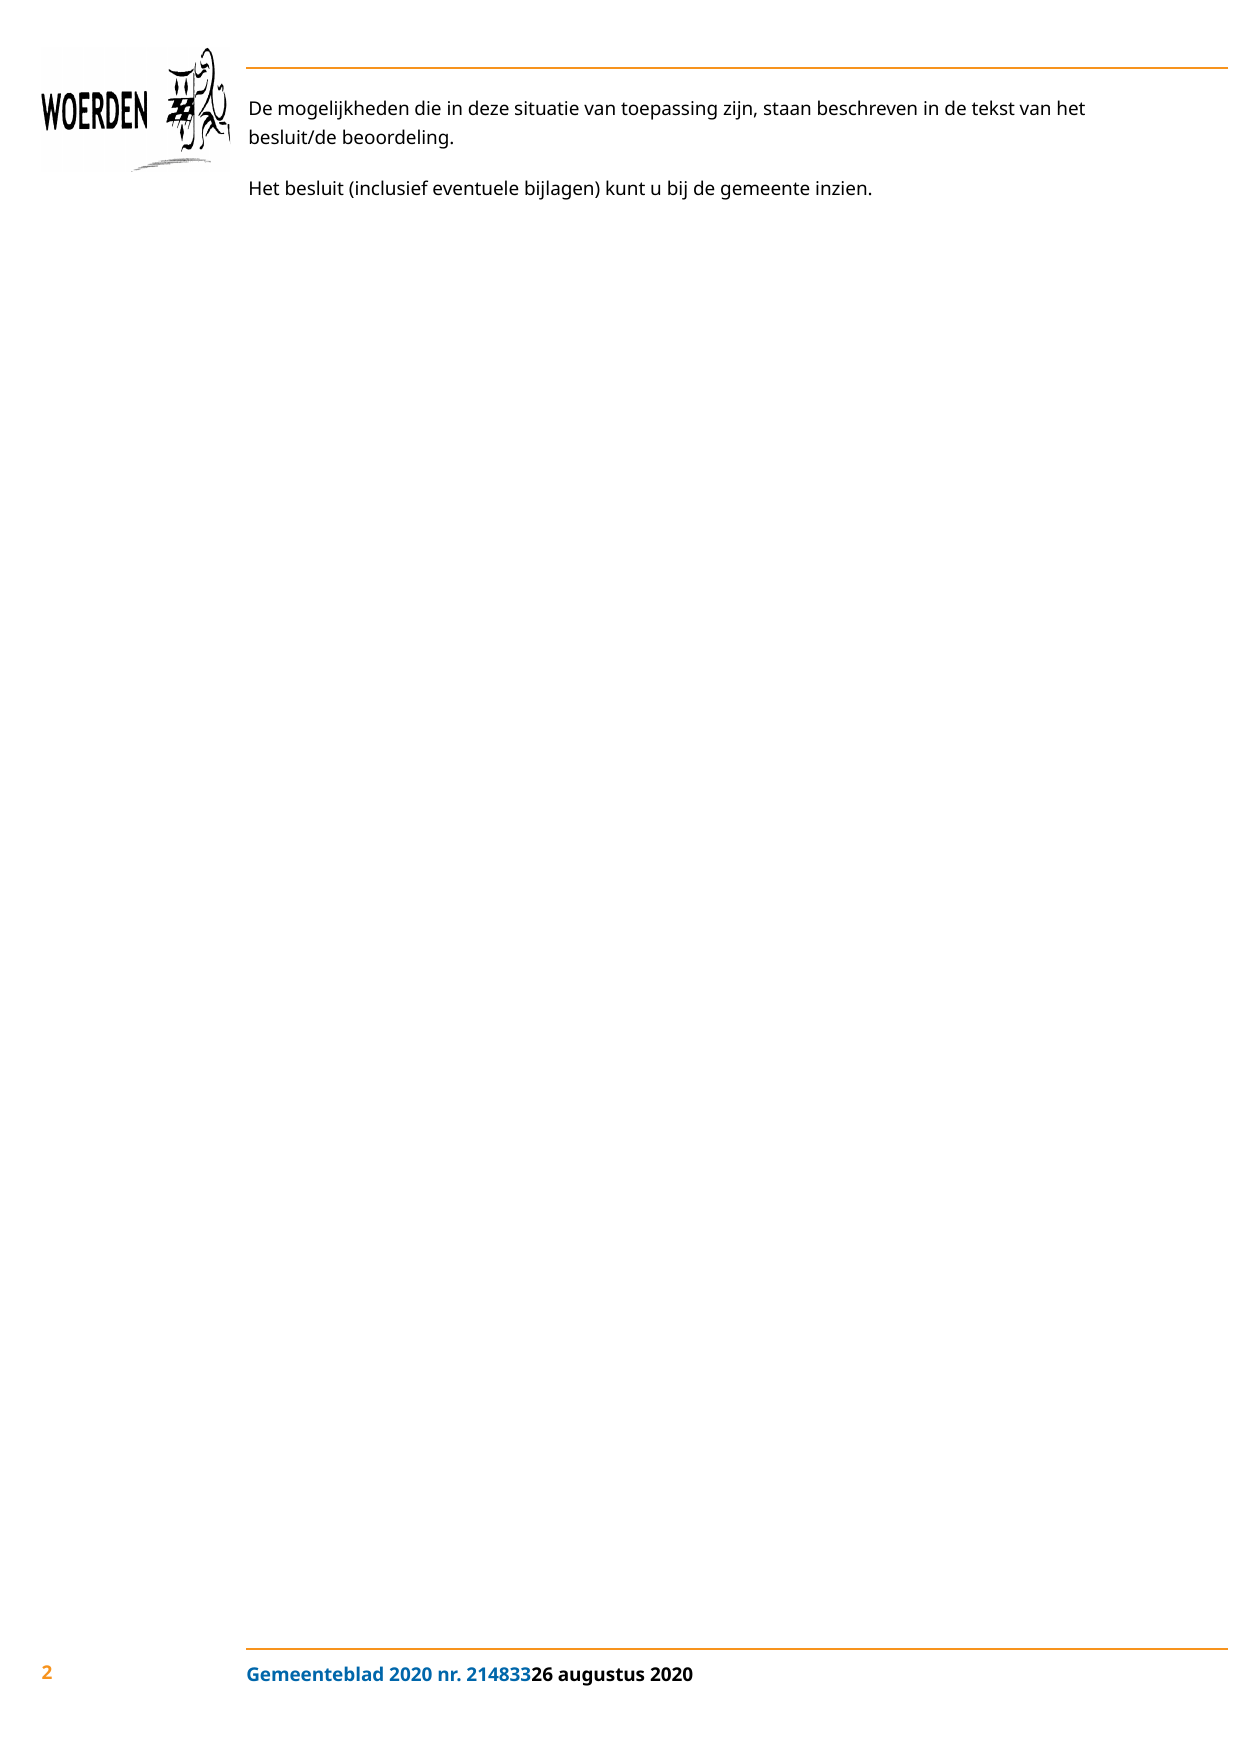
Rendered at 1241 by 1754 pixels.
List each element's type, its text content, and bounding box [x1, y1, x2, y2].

text De mogelijkheden die in deze situatie van toepassing zijn, staan beschreven in de tekst van het besluit/de beoordeling. [248, 95, 1152, 150]
text Het besluit (inclusief eventuele bijlagen) kunt u bij de gemeente inzien. [248, 175, 1152, 201]
picture [41, 47, 231, 172]
